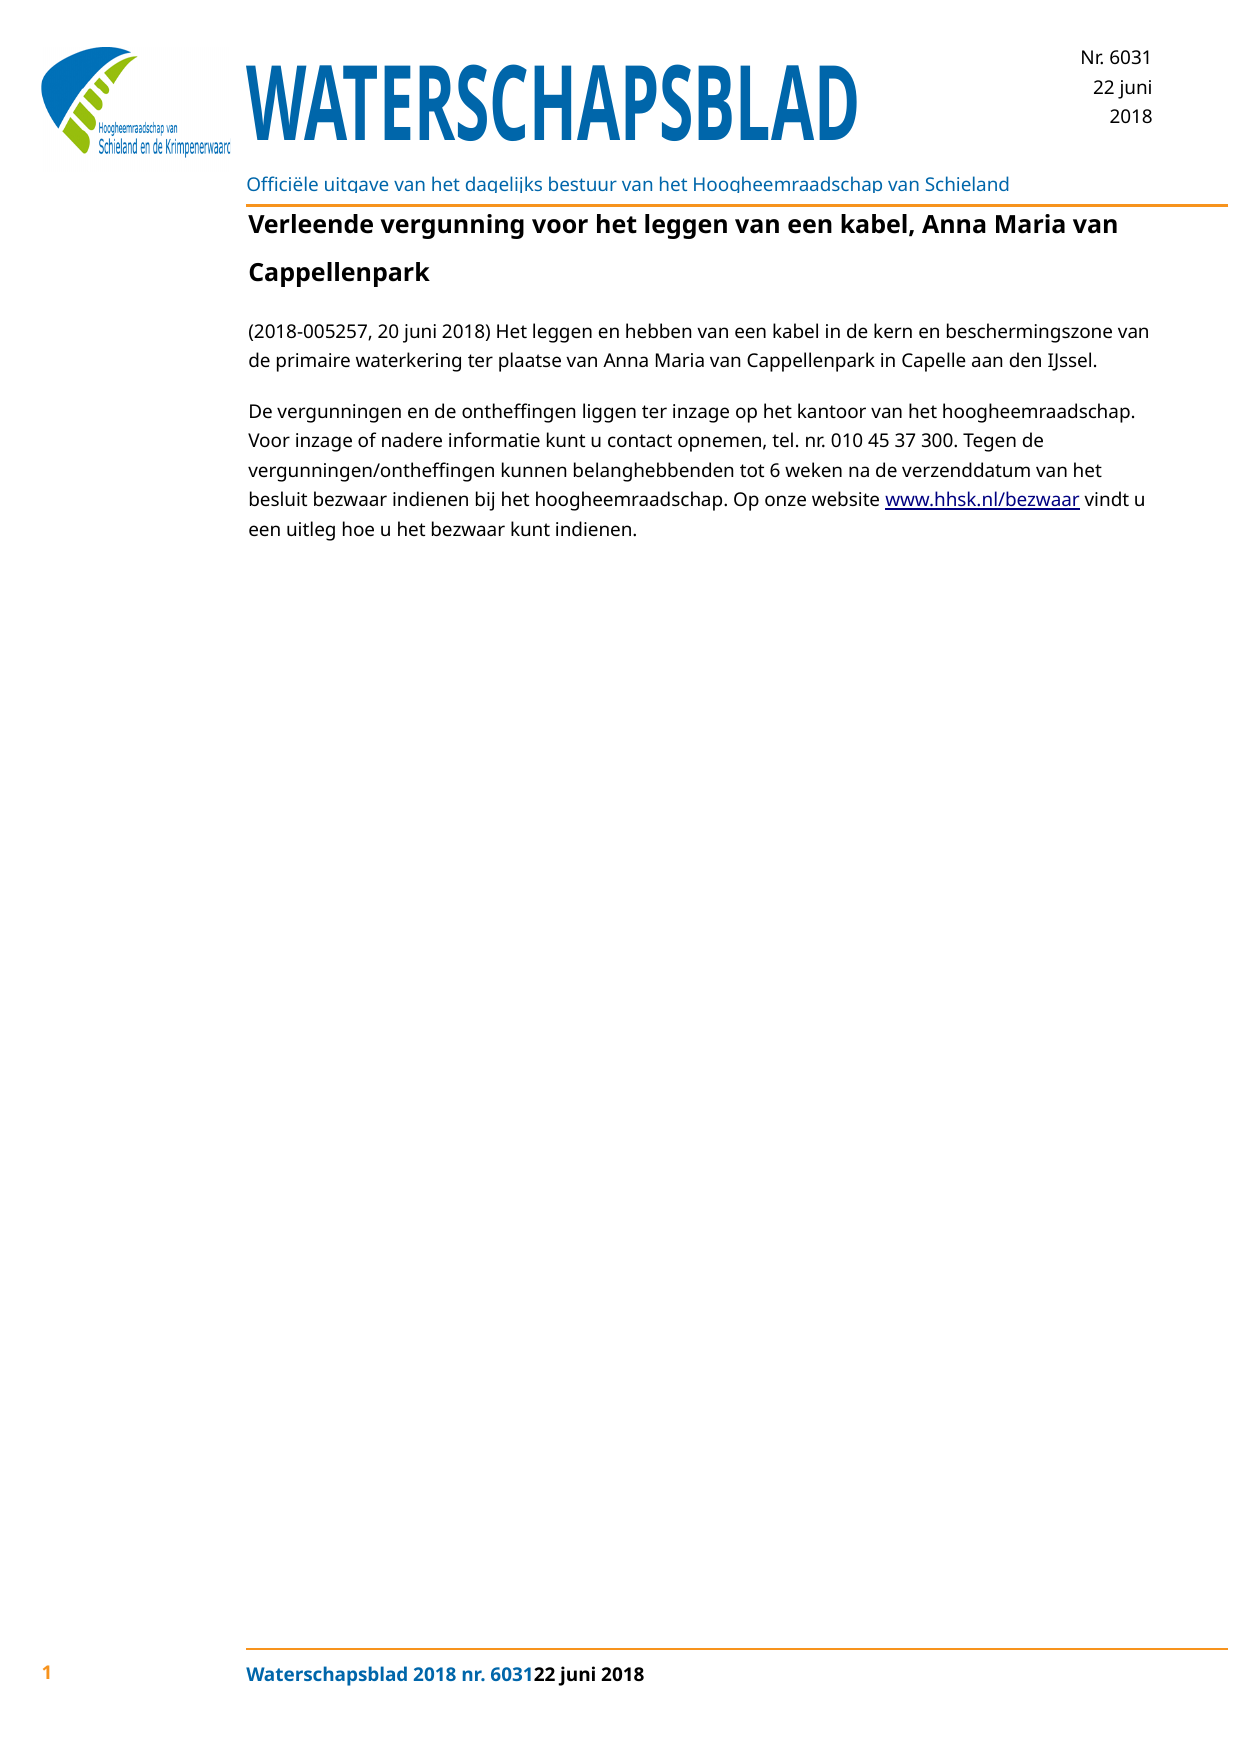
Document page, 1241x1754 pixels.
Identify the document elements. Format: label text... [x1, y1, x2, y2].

text De vergunningen en de ontheffingen liggen ter inzage op het kantoor van het hoogheemraadschap. Voor inzage of nadere informatie kunt u contact opnemen, tel. nr. 010 45 37 300. Tegen de vergunningen/ontheffingen kunnen belanghebbenden tot 6 weken na de verzenddatum van het besluit bezwaar indienen bij het hoogheemraadschap. Op onze website www.hhsk.nl/bezwaar vindt u een uitleg hoe u het bezwaar kunt indienen. [248, 398, 1152, 542]
text Verleende vergunning voor het leggen van een kabel, Anna Maria van Cappellenpark [248, 207, 1152, 288]
picture [41, 47, 231, 172]
text (2018-005257, 20 juni 2018) Het leggen en hebben van een kabel in de kern en beschermingszone van de primaire waterkering ter plaatse van Anna Maria van Cappellenpark in Capelle aan den IJssel. [248, 318, 1152, 373]
